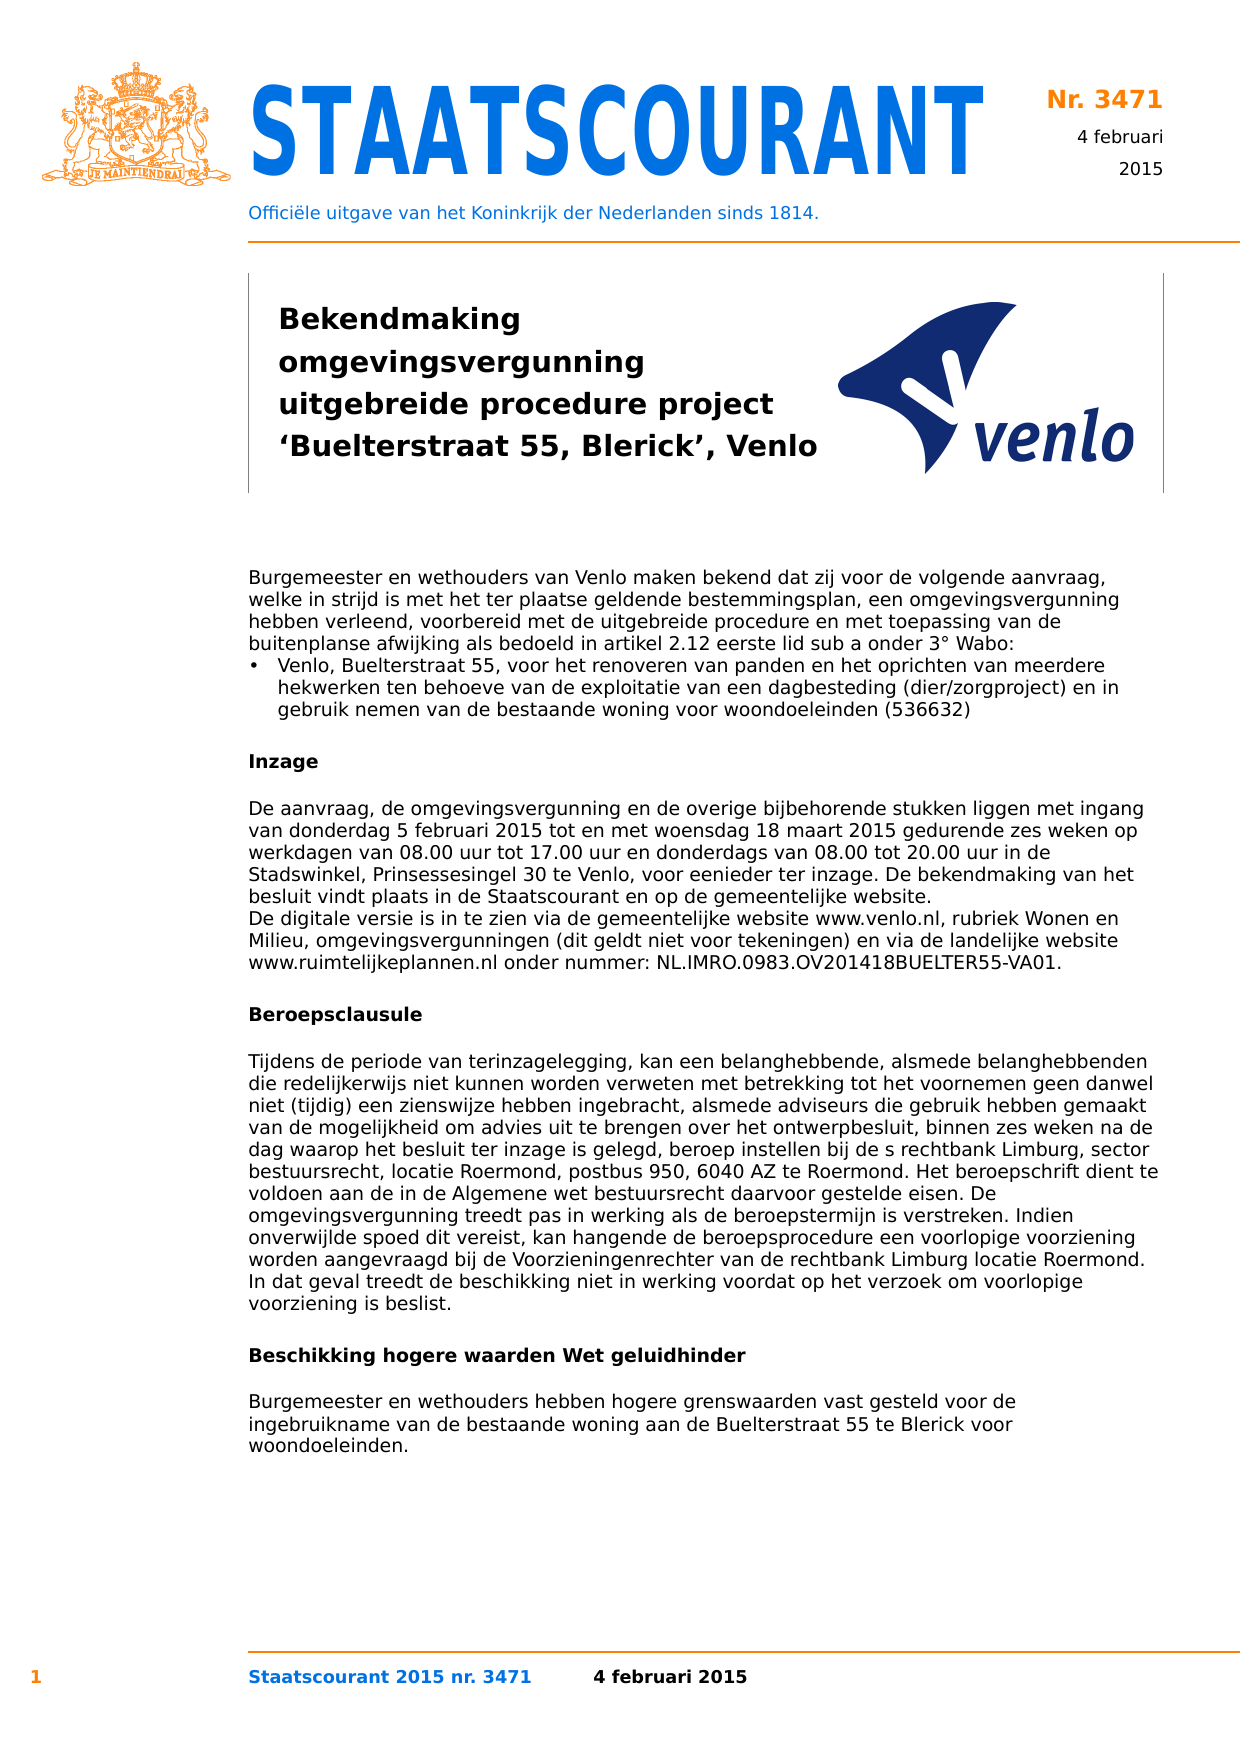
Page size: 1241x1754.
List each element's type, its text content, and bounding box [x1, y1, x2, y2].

table_cell 2015 [998, 153, 1240, 203]
table_header STAATSCOURANT [248, 62, 998, 203]
text Burgemeester en wethouders hebben hogere grenswaarden vast gesteld voor de ingebruikname van de bestaande woning aan de Buelterstraat 55 te Blerick voor woondoeleinden. [248, 1391, 1163, 1457]
table_cell 4 februari [998, 121, 1240, 153]
subtitle Beschikking hogere waarden Wet geluidhinder [248, 1344, 1163, 1366]
table_header [25, 62, 248, 241]
table_cell Officiële uitgave van het Koninkrijk der Nederlanden sinds 1814. [248, 203, 1240, 241]
table_header Nr. 3471 [998, 62, 1240, 121]
text Tijdens de periode van terinzagelegging, kan een belanghebbende, alsmede belanghebbenden die redelijkerwijs niet kunnen worden verweten met betrekking tot het voornemen geen danwel niet (tijdig) een zienswijze hebben ingebracht, alsmede adviseurs die gebruik hebben gemaakt van de mogelijkheid om advies uit te brengen over het ontwerpbesluit, binnen zes weken na de dag waarop het besluit ter inzage is gelegd, beroep instellen bij de s rechtbank Limburg, sector bestuursrecht, locatie Roermond, postbus 950, 6040 AZ te Roermond. Het beroepschrift dient te voldoen aan de in de Algemene wet bestuursrecht daarvoor gestelde eisen. De omgevingsvergunning treedt pas in werking als de beroepstermijn is verstreken. Indien onverwijlde spoed dit vereist, kan hangende de beroepsprocedure een voorlopige voorziening worden aangevraagd bij de Voorzieningenrechter van de rechtbank Limburg locatie Roermond. In dat geval treedt de beschikking niet in werking voordat op het verzoek om voorlopige voorziening is beslist. [248, 1051, 1163, 1314]
text • Venlo, Buelterstraat 55, voor het renoveren van panden en het oprichten van meerdere hekwerken ten behoeve van de exploitatie van een dagbesteding (dier/zorgproject) en in gebruik nemen van de bestaande woning voor woondoeleinden (536632) [248, 655, 1163, 721]
text Burgemeester en wethouders van Venlo maken bekend dat zij voor de volgende aanvraag, welke in strijd is met het ter plaatse geldende bestemmingsplan, een omgevingsvergunning hebben verleend, voorbereid met de uitgebreide procedure en met toepassing van de buitenplanse afwijking als bedoeld in artikel 2.12 eerste lid sub a onder 3° Wabo: [248, 567, 1163, 655]
subtitle Beroepsclausule [248, 1004, 1163, 1026]
text De aanvraag, de omgevingsvergunning en de overige bijbehorende stukken liggen met ingang van donderdag 5 februari 2015 tot en met woensdag 18 maart 2015 gedurende zes weken op werkdagen van 08.00 uur tot 17.00 uur en donderdags van 08.00 tot 20.00 uur in de Stadswinkel, Prinsessesingel 30 te Venlo, voor eenieder ter inzage. De bekendmaking van het besluit vindt plaats in de Staatscourant en op de gemeentelijke website. [248, 798, 1163, 908]
picture [41, 62, 231, 186]
subtitle Inzage [248, 751, 1163, 773]
text De digitale versie is in te zien via de gemeentelijke website www.venlo.nl, rubriek Wonen en Milieu, omgevingsvergunningen (dit geldt niet voor tekeningen) en via de landelijke website www.ruimtelijkeplannen.nl onder nummer: NL.IMRO.0983.OV201418BUELTER55-VA01. [248, 908, 1163, 974]
picture [838, 302, 1134, 474]
subtitle Bekendmaking omgevingsvergunning uitgebreide procedure project ‘Buelterstraat 55, Blerick’, Venlo [249, 273, 1163, 493]
